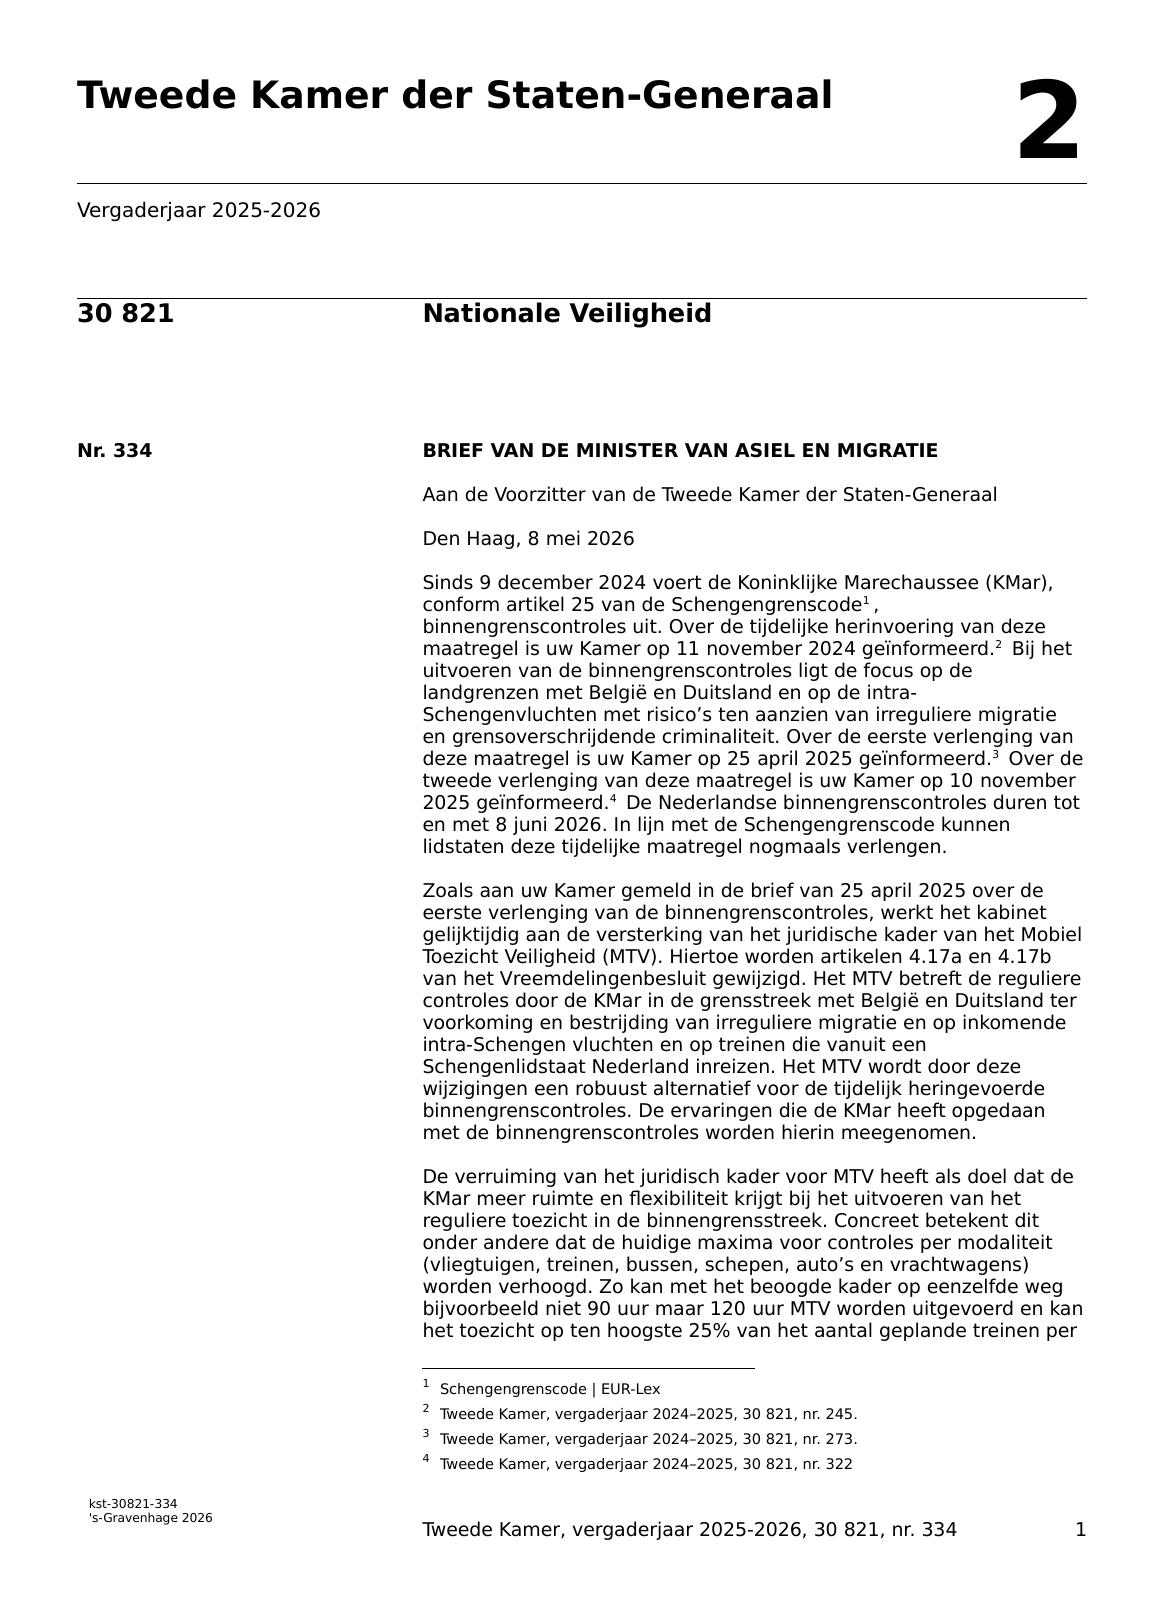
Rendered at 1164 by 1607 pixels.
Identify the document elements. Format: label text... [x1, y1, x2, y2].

text Tweede Kamer, vergaderjaar 2024–2025, 30 821, nr. 273. [422, 1427, 1087, 1449]
text Zoals aan uw Kamer gemeld in de brief van 25 april 2025 over de eerste verlenging van de binnengrenscontroles, werkt het kabinet gelijktijdig aan de versterking van het juridische kader van het Mobiel Toezicht Veiligheid (MTV). Hiertoe worden artikelen 4.17a en 4.17b van het Vreemdelingenbesluit gewijzigd. Het MTV betreft de reguliere controles door de KMar in de grensstreek met België en Duitsland ter voorkoming en bestrijding van irreguliere migratie en op inkomende intra-Schengen vluchten en op treinen die vanuit een Schengenlidstaat Nederland inreizen. Het MTV wordt door deze wijzigingen een robuust alternatief voor de tijdelijk heringevoerde binnengrenscontroles. De ervaringen die de KMar heeft opgedaan met de binnengrenscontroles worden hierin meegenomen. [422, 880, 1087, 1144]
table_header Tweede Kamer der Staten-Generaal [77, 59, 886, 183]
text Schengengrenscode | EUR-Lex [422, 1377, 1087, 1399]
subtitle Nr. 334 BRIEF VAN DE MINISTER VAN ASIEL EN MIGRATIE [77, 440, 1087, 462]
text Sinds 9 december 2024 voert de Koninklijke Marechaussee (KMar), conform artikel 25 van de Schengengrenscode, binnengrenscontroles uit. Over de tijdelijke herinvoering van deze maatregel is uw Kamer op 11 november 2024 geïnformeerd. Bij het uitvoeren van de binnengrenscontroles ligt de focus op de landgrenzen met België en Duitsland en op de intra-Schengenvluchten met risico’s ten aanzien van irreguliere migratie en grensoverschrijdende criminaliteit. Over de eerste verlenging van deze maatregel is uw Kamer op 25 april 2025 geïnformeerd. Over de tweede verlenging van deze maatregel is uw Kamer op 10 november 2025 geïnformeerd. De Nederlandse binnengrenscontroles duren tot en met 8 juni 2026. In lijn met de Schengengrenscode kunnen lidstaten deze tijdelijke maatregel nogmaals verlengen. [422, 572, 1087, 858]
subtitle 30 821 Nationale Veiligheid [77, 299, 1087, 329]
table_header 2 [886, 59, 1087, 183]
text Tweede Kamer, vergaderjaar 2024–2025, 30 821, nr. 322 [422, 1452, 1087, 1474]
text Den Haag, 8 mei 2026 [422, 528, 1087, 550]
text De verruiming van het juridisch kader voor MTV heeft als doel dat de KMar meer ruimte en flexibiliteit krijgt bij het uitvoeren van het reguliere toezicht in de binnengrensstreek. Concreet betekent dit onder andere dat de huidige maxima voor controles per modaliteit (vliegtuigen, treinen, bussen, schepen, auto’s en vrachtwagens) worden verhoogd. Zo kan met het beoogde kader op eenzelfde weg bijvoorbeeld niet 90 uur maar 120 uur MTV worden uitgevoerd en kan het toezicht op ten hoogste 25% van het aantal geplande treinen per [422, 1166, 1087, 1342]
text Tweede Kamer, vergaderjaar 2024–2025, 30 821, nr. 245. [422, 1402, 1087, 1424]
table_cell Vergaderjaar 2025-2026 [77, 184, 1087, 298]
text kst-30821-334 [88, 1497, 323, 1511]
text 's-Gravenhage 2026 [88, 1511, 323, 1525]
text Aan de Voorzitter van de Tweede Kamer der Staten-Generaal [422, 484, 1087, 506]
